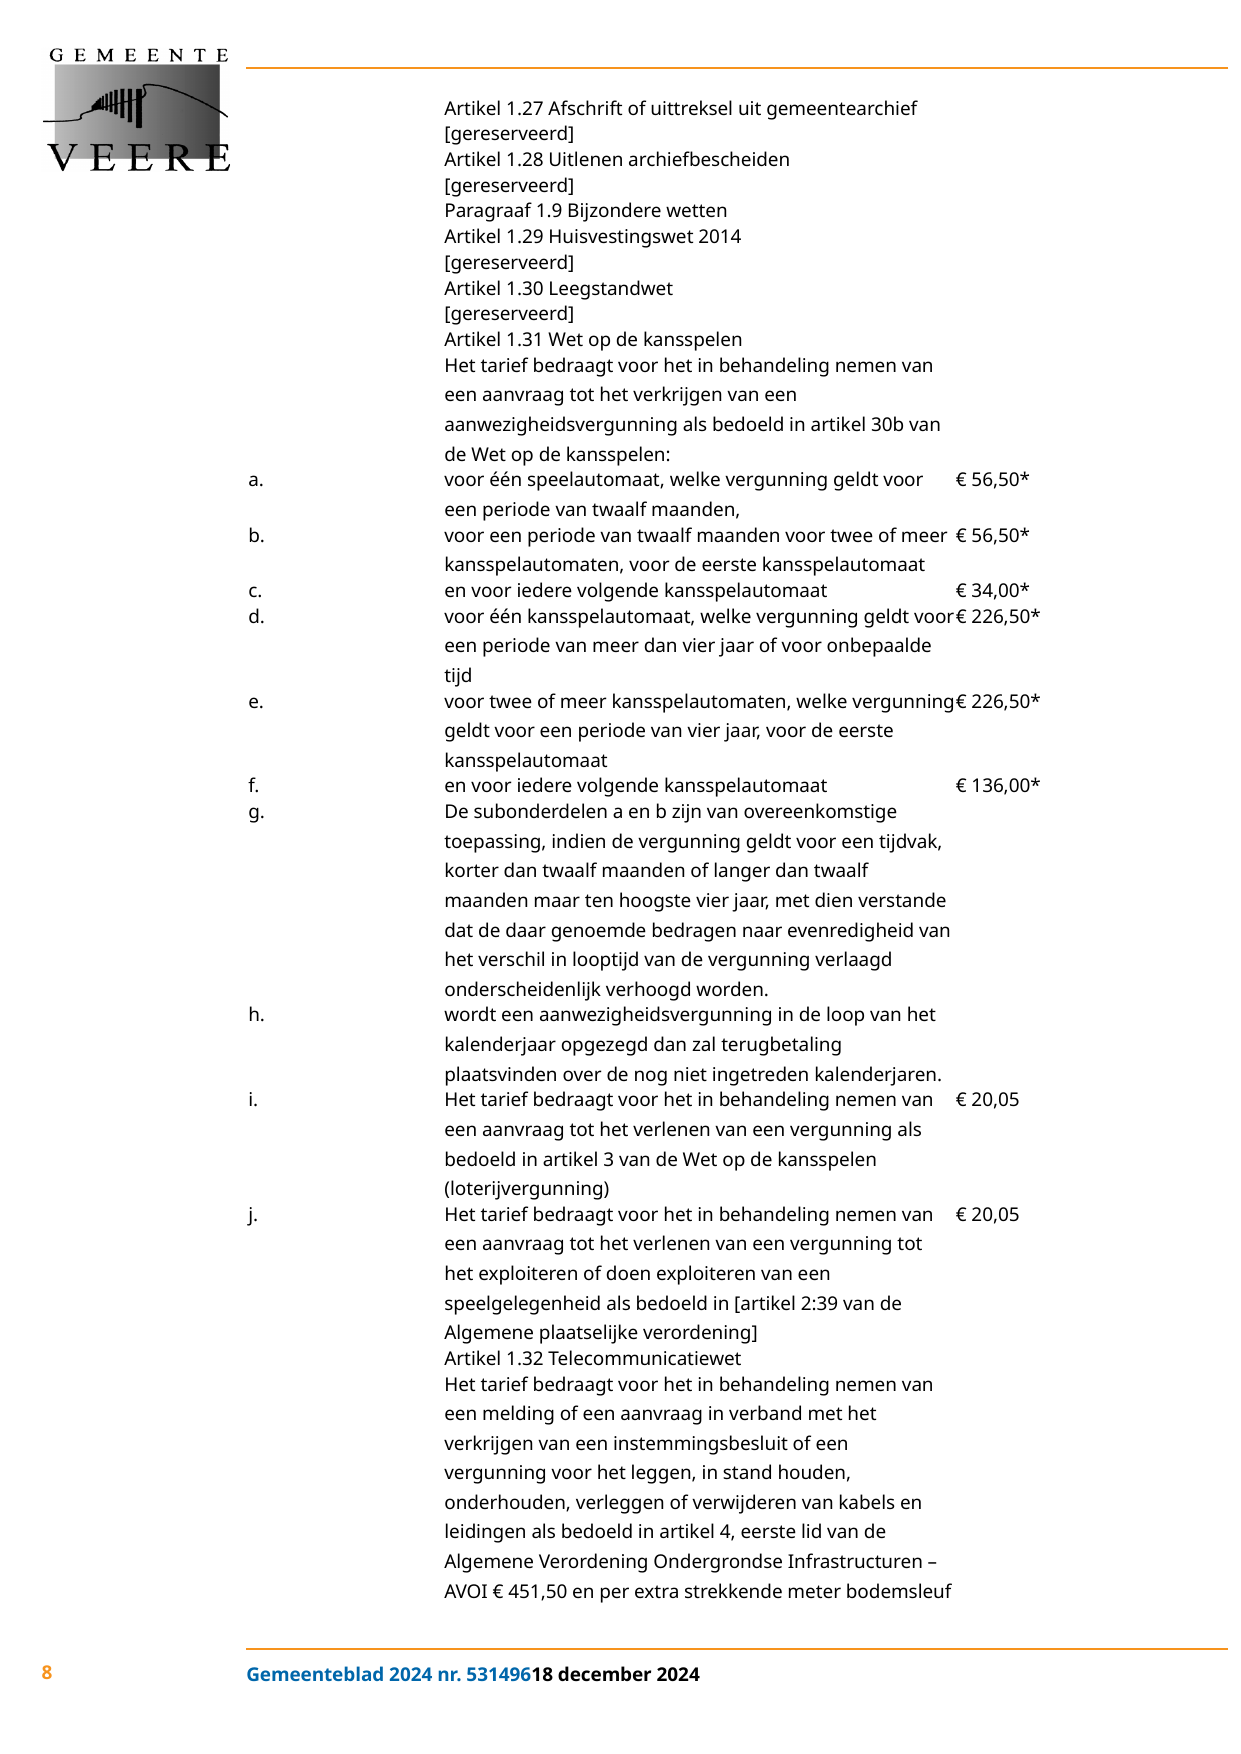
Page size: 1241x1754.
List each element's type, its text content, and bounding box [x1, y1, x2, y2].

table_cell [248, 121, 444, 146]
table_cell [gereserveerd] [444, 301, 956, 326]
table_cell Artikel 1.31 Wet op de kansspelen [444, 326, 956, 352]
table_cell i. [248, 1087, 444, 1201]
table_cell Artikel 1.29 Huisvestingswet 2014 [444, 224, 956, 249]
table_cell [248, 1371, 444, 1604]
table_cell € 34,00* [956, 577, 1152, 603]
table_cell [956, 146, 1152, 172]
table_cell [956, 172, 1152, 198]
table_cell [248, 95, 444, 121]
table_cell [gereserveerd] [444, 121, 956, 146]
table_cell en voor iedere volgende kansspelautomaat [444, 577, 956, 603]
table_cell voor twee of meer kansspelautomaten, welke vergunning geldt voor een periode van vier jaar, voor de eerste kansspelautomaat [444, 688, 956, 773]
table_cell j. [248, 1201, 444, 1345]
table_cell h. [248, 1002, 444, 1087]
table_cell [gereserveerd] [444, 249, 956, 275]
table_cell e. [248, 688, 444, 773]
table_cell voor een periode van twaalf maanden voor twee of meer kansspelautomaten, voor de eerste kansspelautomaat [444, 522, 956, 577]
table_cell € 20,05 [956, 1087, 1152, 1201]
table_cell wordt een aanwezigheidsvergunning in de loop van het kalenderjaar opgezegd dan zal terugbetaling plaatsvinden over de nog niet ingetreden kalenderjaren. [444, 1002, 956, 1087]
table_cell [956, 1371, 1152, 1604]
table_cell en voor iedere volgende kansspelautomaat [444, 773, 956, 798]
table_cell [248, 352, 444, 467]
table_cell [956, 1345, 1152, 1371]
table_cell g. [248, 799, 444, 1002]
table_cell c. [248, 577, 444, 603]
table_cell € 136,00* [956, 773, 1152, 798]
table_cell [956, 249, 1152, 275]
table_cell [956, 1002, 1152, 1087]
table_cell [956, 121, 1152, 146]
table_cell € 56,50* [956, 467, 1152, 522]
picture [41, 47, 231, 172]
table_cell voor één kansspelautomaat, welke vergunning geldt voor een periode van meer dan vier jaar of voor onbepaalde tijd [444, 603, 956, 688]
table_cell [956, 275, 1152, 301]
table_cell € 226,50* [956, 603, 1152, 688]
table_cell [956, 95, 1152, 121]
table_cell De subonderdelen a en b zijn van overeenkomstige toepassing, indien de vergunning geldt voor een tijdvak, korter dan twaalf maanden of langer dan twaalf maanden maar ten hoogste vier jaar, met dien verstande dat de daar genoemde bedragen naar evenredigheid van het verschil in looptijd van de vergunning verlaagd onderscheidenlijk verhoogd worden. [444, 799, 956, 1002]
table_cell Het tarief bedraagt voor het in behandeling nemen van een aanvraag tot het verlenen van een vergunning tot het exploiteren of doen exploiteren van een speelgelegenheid als bedoeld in [artikel 2:39 van de Algemene plaatselijke verordening] [444, 1201, 956, 1345]
table_cell € 56,50* [956, 522, 1152, 577]
table_cell [248, 172, 444, 198]
table_cell [248, 275, 444, 301]
table_cell [gereserveerd] [444, 172, 956, 198]
table_cell € 226,50* [956, 688, 1152, 773]
table_cell [956, 352, 1152, 467]
table_cell Artikel 1.32 Telecommunicatiewet [444, 1345, 956, 1371]
table_cell Artikel 1.30 Leegstandwet [444, 275, 956, 301]
table_cell f. [248, 773, 444, 798]
table_cell Artikel 1.27 Afschrift of uittreksel uit gemeentearchief [444, 95, 956, 121]
table_cell [248, 249, 444, 275]
table_cell Paragraaf 1.9 Bijzondere wetten [444, 198, 956, 223]
table_cell [956, 326, 1152, 352]
table_cell Het tarief bedraagt voor het in behandeling nemen van een aanvraag tot het verlenen van een vergunning als bedoeld in artikel 3 van de Wet op de kansspelen (loterijvergunning) [444, 1087, 956, 1201]
table_cell a. [248, 467, 444, 522]
table_cell [248, 326, 444, 352]
table_cell € 20,05 [956, 1201, 1152, 1345]
table_cell [248, 198, 444, 223]
table_cell voor één speelautomaat, welke vergunning geldt voor een periode van twaalf maanden, [444, 467, 956, 522]
table_cell d. [248, 603, 444, 688]
table_cell [956, 799, 1152, 1002]
table_cell Het tarief bedraagt voor het in behandeling nemen van een aanvraag tot het verkrijgen van een aanwezigheidsvergunning als bedoeld in artikel 30b van de Wet op de kansspelen: [444, 352, 956, 467]
table_cell Het tarief bedraagt voor het in behandeling nemen van een melding of een aanvraag in verband met het verkrijgen van een instemmingsbesluit of een vergunning voor het leggen, in stand houden, onderhouden, verleggen of verwijderen van kabels en leidingen als bedoeld in artikel 4, eerste lid van de Algemene Verordening Ondergrondse Infrastructuren – AVOI € 451,50 en per extra strekkende meter bodemsleuf [444, 1371, 956, 1604]
table_cell [248, 301, 444, 326]
table_cell [248, 1345, 444, 1371]
table_cell [248, 146, 444, 172]
table_cell [248, 224, 444, 249]
table_cell Artikel 1.28 Uitlenen archiefbescheiden [444, 146, 956, 172]
table_cell [956, 301, 1152, 326]
table_cell [956, 224, 1152, 249]
table_cell b. [248, 522, 444, 577]
table_cell [956, 198, 1152, 223]
